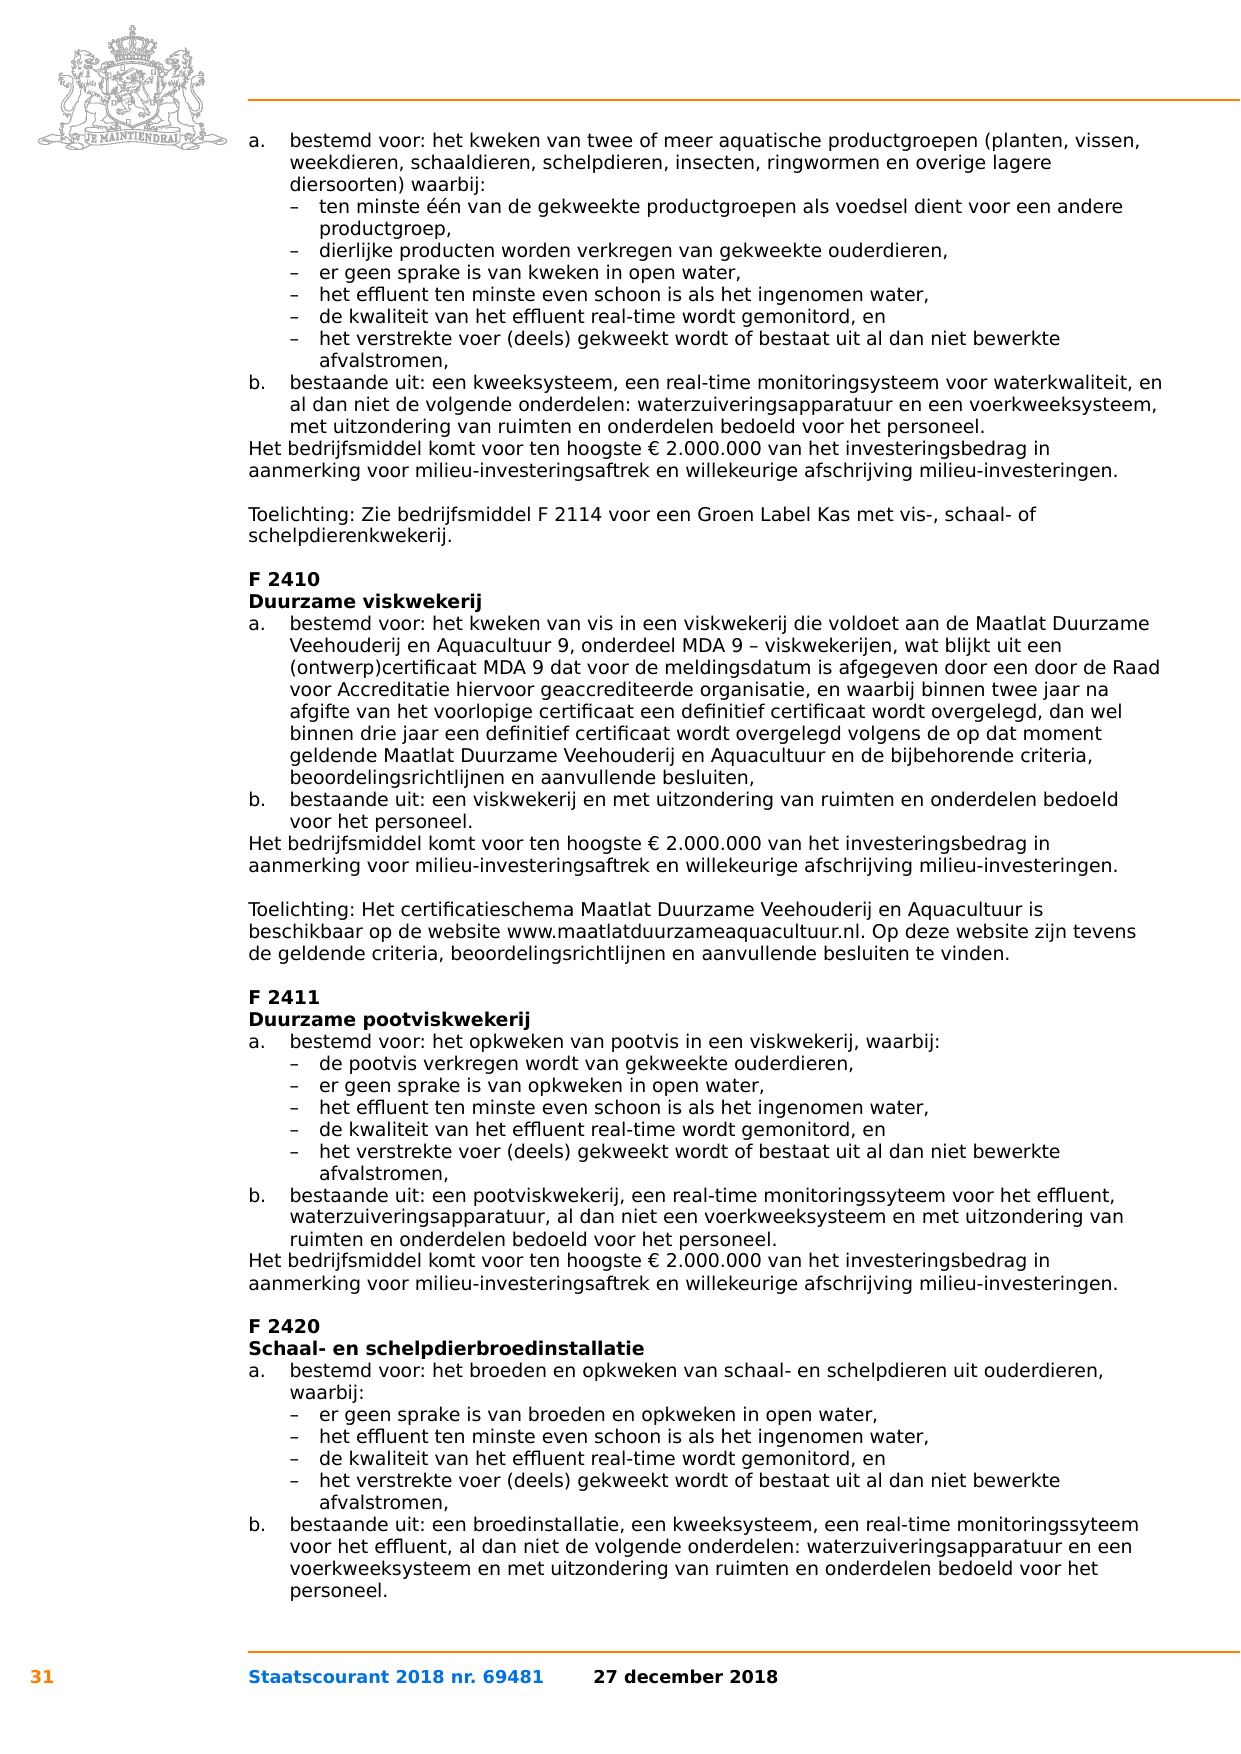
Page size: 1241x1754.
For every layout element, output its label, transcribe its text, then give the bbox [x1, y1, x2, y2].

text F 2411 [248, 987, 1163, 1009]
text Schaal- en schelpdierbroedinstallatie [248, 1338, 1163, 1360]
text – het verstrekte voer (deels) gekweekt wordt of bestaat uit al dan niet bewerkte afvalstromen, [289, 1470, 1163, 1514]
text Duurzame pootviskwekerij [248, 1009, 1163, 1031]
text – het verstrekte voer (deels) gekweekt wordt of bestaat uit al dan niet bewerkte afvalstromen, [289, 328, 1163, 372]
text a. bestemd voor: het broeden en opkweken van schaal- en schelpdieren uit ouderdieren, waarbij: [248, 1360, 1163, 1404]
text – er geen sprake is van opkweken in open water, [289, 1074, 1163, 1097]
text F 2410 [248, 569, 1163, 591]
text b. bestaande uit: een broedinstallatie, een kweeksysteem, een real-time monitoringssyteem voor het effluent, al dan niet de volgende onderdelen: waterzuiveringsapparatuur en een voerkweeksysteem en met uitzondering van ruimten en onderdelen bedoeld voor het personeel. [248, 1514, 1163, 1602]
text – er geen sprake is van broeden en opkweken in open water, [289, 1404, 1163, 1426]
text Het bedrijfsmiddel komt voor ten hoogste € 2.000.000 van het investeringsbedrag in aanmerking voor milieu-investeringsaftrek en willekeurige afschrijving milieu-investeringen. [248, 833, 1163, 877]
text Toelichting: Het certificatieschema Maatlat Duurzame Veehouderij en Aquacultuur is beschikbaar op de website www.maatlatduurzameaquacultuur.nl. Op deze website zijn tevens de geldende criteria, beoordelingsrichtlijnen en aanvullende besluiten te vinden. [248, 899, 1163, 965]
text – er geen sprake is van kweken in open water, [289, 262, 1163, 284]
text a. bestemd voor: het kweken van vis in een viskwekerij die voldoet aan de Maatlat Duurzame Veehouderij en Aquacultuur 9, onderdeel MDA 9 – viskwekerijen, wat blijkt uit een (ontwerp)certificaat MDA 9 dat voor de meldingsdatum is afgegeven door een door de Raad voor Accreditatie hiervoor geaccrediteerde organisatie, en waarbij binnen twee jaar na afgifte van het voorlopige certificaat een definitief certificaat wordt overgelegd, dan wel binnen drie jaar een definitief certificaat wordt overgelegd volgens de op dat moment geldende Maatlat Duurzame Veehouderij en Aquacultuur en de bijbehorende criteria, beoordelingsrichtlijnen en aanvullende besluiten, [248, 613, 1163, 789]
text b. bestaande uit: een kweeksysteem, een real-time monitoringsysteem voor waterkwaliteit, en al dan niet de volgende onderdelen: waterzuiveringsapparatuur en een voerkweeksysteem, met uitzondering van ruimten en onderdelen bedoeld voor het personeel. [248, 372, 1163, 438]
picture [38, 25, 227, 150]
text – het effluent ten minste even schoon is als het ingenomen water, [289, 1426, 1163, 1448]
text – de kwaliteit van het effluent real-time wordt gemonitord, en [289, 1448, 1163, 1470]
text – ten minste één van de gekweekte productgroepen als voedsel dient voor een andere productgroep, [289, 196, 1163, 240]
text b. bestaande uit: een viskwekerij en met uitzondering van ruimten en onderdelen bedoeld voor het personeel. [248, 789, 1163, 833]
text b. bestaande uit: een pootviskwekerij, een real-time monitoringssyteem voor het effluent, waterzuiveringsapparatuur, al dan niet een voerkweeksysteem en met uitzondering van ruimten en onderdelen bedoeld voor het personeel. [248, 1184, 1163, 1250]
text F 2420 [248, 1316, 1163, 1338]
text a. bestemd voor: het kweken van twee of meer aquatische productgroepen (planten, vissen, weekdieren, schaaldieren, schelpdieren, insecten, ringwormen en overige lagere diersoorten) waarbij: [248, 130, 1163, 196]
text – het effluent ten minste even schoon is als het ingenomen water, [289, 1097, 1163, 1118]
text Toelichting: Zie bedrijfsmiddel F 2114 voor een Groen Label Kas met vis-, schaal- of schelpdierenkwekerij. [248, 503, 1163, 547]
text Het bedrijfsmiddel komt voor ten hoogste € 2.000.000 van het investeringsbedrag in aanmerking voor milieu-investeringsaftrek en willekeurige afschrijving milieu-investeringen. [248, 438, 1163, 482]
text – dierlijke producten worden verkregen van gekweekte ouderdieren, [289, 240, 1163, 262]
text Het bedrijfsmiddel komt voor ten hoogste € 2.000.000 van het investeringsbedrag in aanmerking voor milieu-investeringsaftrek en willekeurige afschrijving milieu-investeringen. [248, 1250, 1163, 1294]
text – het effluent ten minste even schoon is als het ingenomen water, [289, 284, 1163, 306]
text – het verstrekte voer (deels) gekweekt wordt of bestaat uit al dan niet bewerkte afvalstromen, [289, 1141, 1163, 1184]
text Duurzame viskwekerij [248, 591, 1163, 613]
text – de kwaliteit van het effluent real-time wordt gemonitord, en [289, 306, 1163, 328]
text – de pootvis verkregen wordt van gekweekte ouderdieren, [289, 1053, 1163, 1074]
text – de kwaliteit van het effluent real-time wordt gemonitord, en [289, 1118, 1163, 1141]
text a. bestemd voor: het opkweken van pootvis in een viskwekerij, waarbij: [248, 1031, 1163, 1053]
